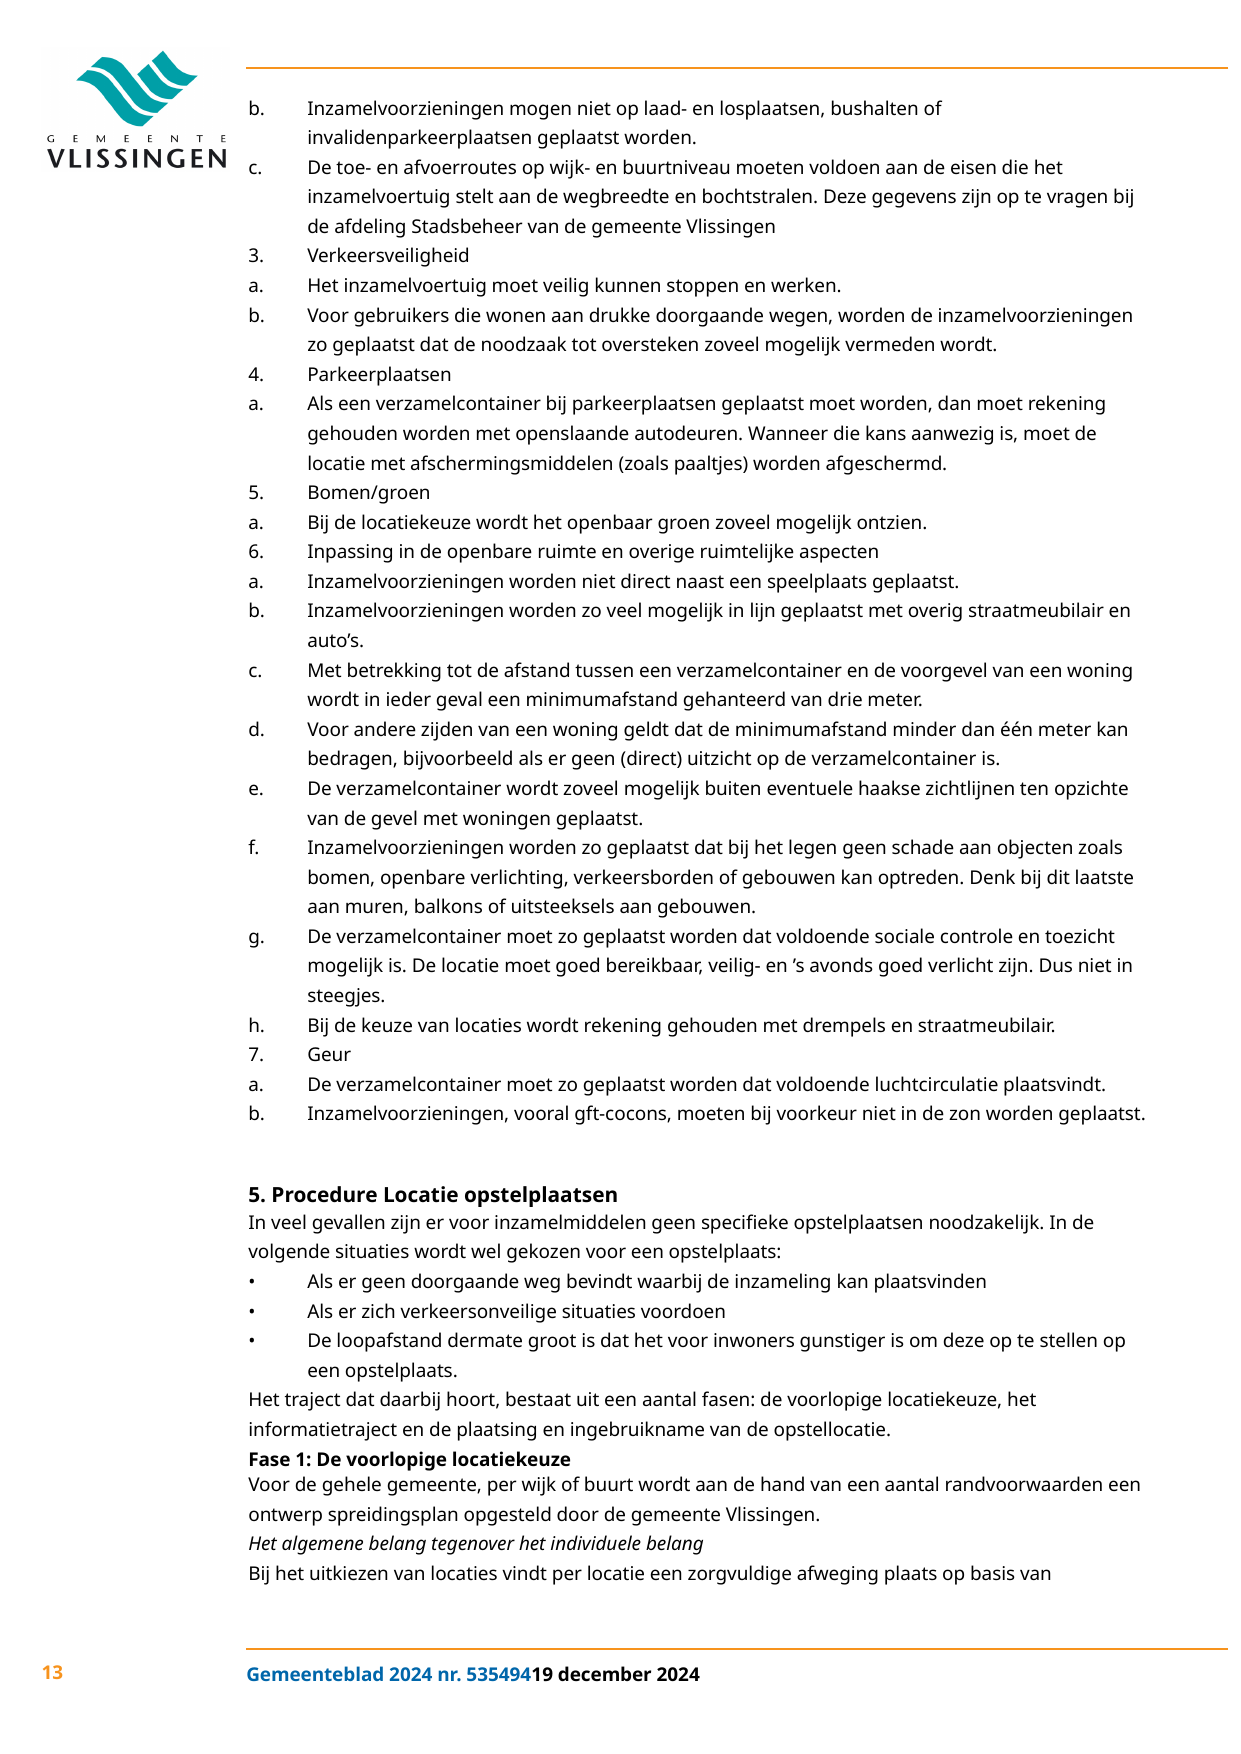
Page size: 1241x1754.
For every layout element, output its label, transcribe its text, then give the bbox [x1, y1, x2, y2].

text Het traject dat daarbij hoort, bestaat uit een aantal fasen: de voorlopige locatiekeuze, het informatietraject en de plaatsing en ingebruikname van de opstellocatie. [248, 1387, 1152, 1442]
list Met betrekking tot de afstand tussen een verzamelcontainer en de voorgevel van een woning wordt in ieder geval een minimumafstand gehanteerd van drie meter. [248, 657, 1152, 712]
text Het algemene belang tegenover het individuele belang [248, 1531, 1152, 1556]
text 5. Procedure Locatie opstelplaatsen [248, 1181, 1152, 1209]
list Parkeerplaatsen [248, 361, 1152, 387]
text Bij het uitkiezen van locaties vindt per locatie een zorgvuldige afweging plaats op basis van [248, 1560, 1152, 1586]
list Bij de keuze van locaties wordt rekening gehouden met drempels en straatmeubilair. [248, 1012, 1152, 1038]
list Het inzamelvoertuig moet veilig kunnen stoppen en werken. [248, 272, 1152, 298]
list De verzamelcontainer moet zo geplaatst worden dat voldoende sociale controle en toezicht mogelijk is. De locatie moet goed bereikbaar, veilig- en ’s avonds goed verlicht zijn. Dus niet in steegjes. [248, 923, 1152, 1008]
list Bij de locatiekeuze wordt het openbaar groen zoveel mogelijk ontzien. [248, 509, 1152, 535]
list De verzamelcontainer wordt zoveel mogelijk buiten eventuele haakse zichtlijnen ten opzichte van de gevel met woningen geplaatst. [248, 775, 1152, 831]
list Inpassing in de openbare ruimte en overige ruimtelijke aspecten [248, 538, 1152, 564]
picture [41, 47, 231, 172]
list Als er geen doorgaande weg bevindt waarbij de inzameling kan plaatsvinden [248, 1268, 1152, 1294]
list Inzamelvoorzieningen worden zo veel mogelijk in lijn geplaatst met overig straatmeubilair en auto’s. [248, 598, 1152, 653]
list Voor gebruikers die wonen aan drukke doorgaande wegen, worden de inzamelvoorzieningen zo geplaatst dat de noodzaak tot oversteken zoveel mogelijk vermeden wordt. [248, 302, 1152, 357]
list De loopafstand dermate groot is dat het voor inwoners gunstiger is om deze op te stellen op een opstelplaats. [248, 1327, 1152, 1383]
list Inzamelvoorzieningen worden niet direct naast een speelplaats geplaatst. [248, 568, 1152, 594]
list Als een verzamelcontainer bij parkeerplaatsen geplaatst moet worden, dan moet rekening gehouden worden met openslaande autodeuren. Wanneer die kans aanwezig is, moet de locatie met afschermingsmiddelen (zoals paaltjes) worden afgeschermd. [248, 391, 1152, 476]
list De toe- en afvoerroutes op wijk- en buurtniveau moeten voldoen aan de eisen die het inzamelvoertuig stelt aan de wegbreedte en bochtstralen. Deze gegevens zijn op te vragen bij de afdeling Stadsbeheer van de gemeente Vlissingen [248, 154, 1152, 239]
text Fase 1: De voorlopige locatiekeuze [248, 1446, 1152, 1471]
text In veel gevallen zijn er voor inzamelmiddelen geen specifieke opstelplaatsen noodzakelijk. In de volgende situaties wordt wel gekozen voor een opstelplaats: [248, 1209, 1152, 1264]
list Bomen/groen [248, 479, 1152, 505]
list Geur [248, 1041, 1152, 1067]
list Inzamelvoorzieningen worden zo geplaatst dat bij het legen geen schade aan objecten zoals bomen, openbare verlichting, verkeersborden of gebouwen kan optreden. Denk bij dit laatste aan muren, balkons of uitsteeksels aan gebouwen. [248, 834, 1152, 919]
list Inzamelvoorzieningen mogen niet op laad- en losplaatsen, bushalten of invalidenparkeerplaatsen geplaatst worden. [248, 95, 1152, 150]
list Verkeersveiligheid [248, 243, 1152, 268]
list Voor andere zijden van een woning geldt dat de minimumafstand minder dan één meter kan bedragen, bijvoorbeeld als er geen (direct) uitzicht op de verzamelcontainer is. [248, 716, 1152, 771]
list Inzamelvoorzieningen, vooral gft-cocons, moeten bij voorkeur niet in de zon worden geplaatst. [248, 1101, 1152, 1126]
list Als er zich verkeersonveilige situaties voordoen [248, 1298, 1152, 1323]
list De verzamelcontainer moet zo geplaatst worden dat voldoende luchtcirculatie plaatsvindt. [248, 1071, 1152, 1097]
text Voor de gehele gemeente, per wijk of buurt wordt aan de hand van een aantal randvoorwaarden een ontwerp spreidingsplan opgesteld door de gemeente Vlissingen. [248, 1471, 1152, 1527]
